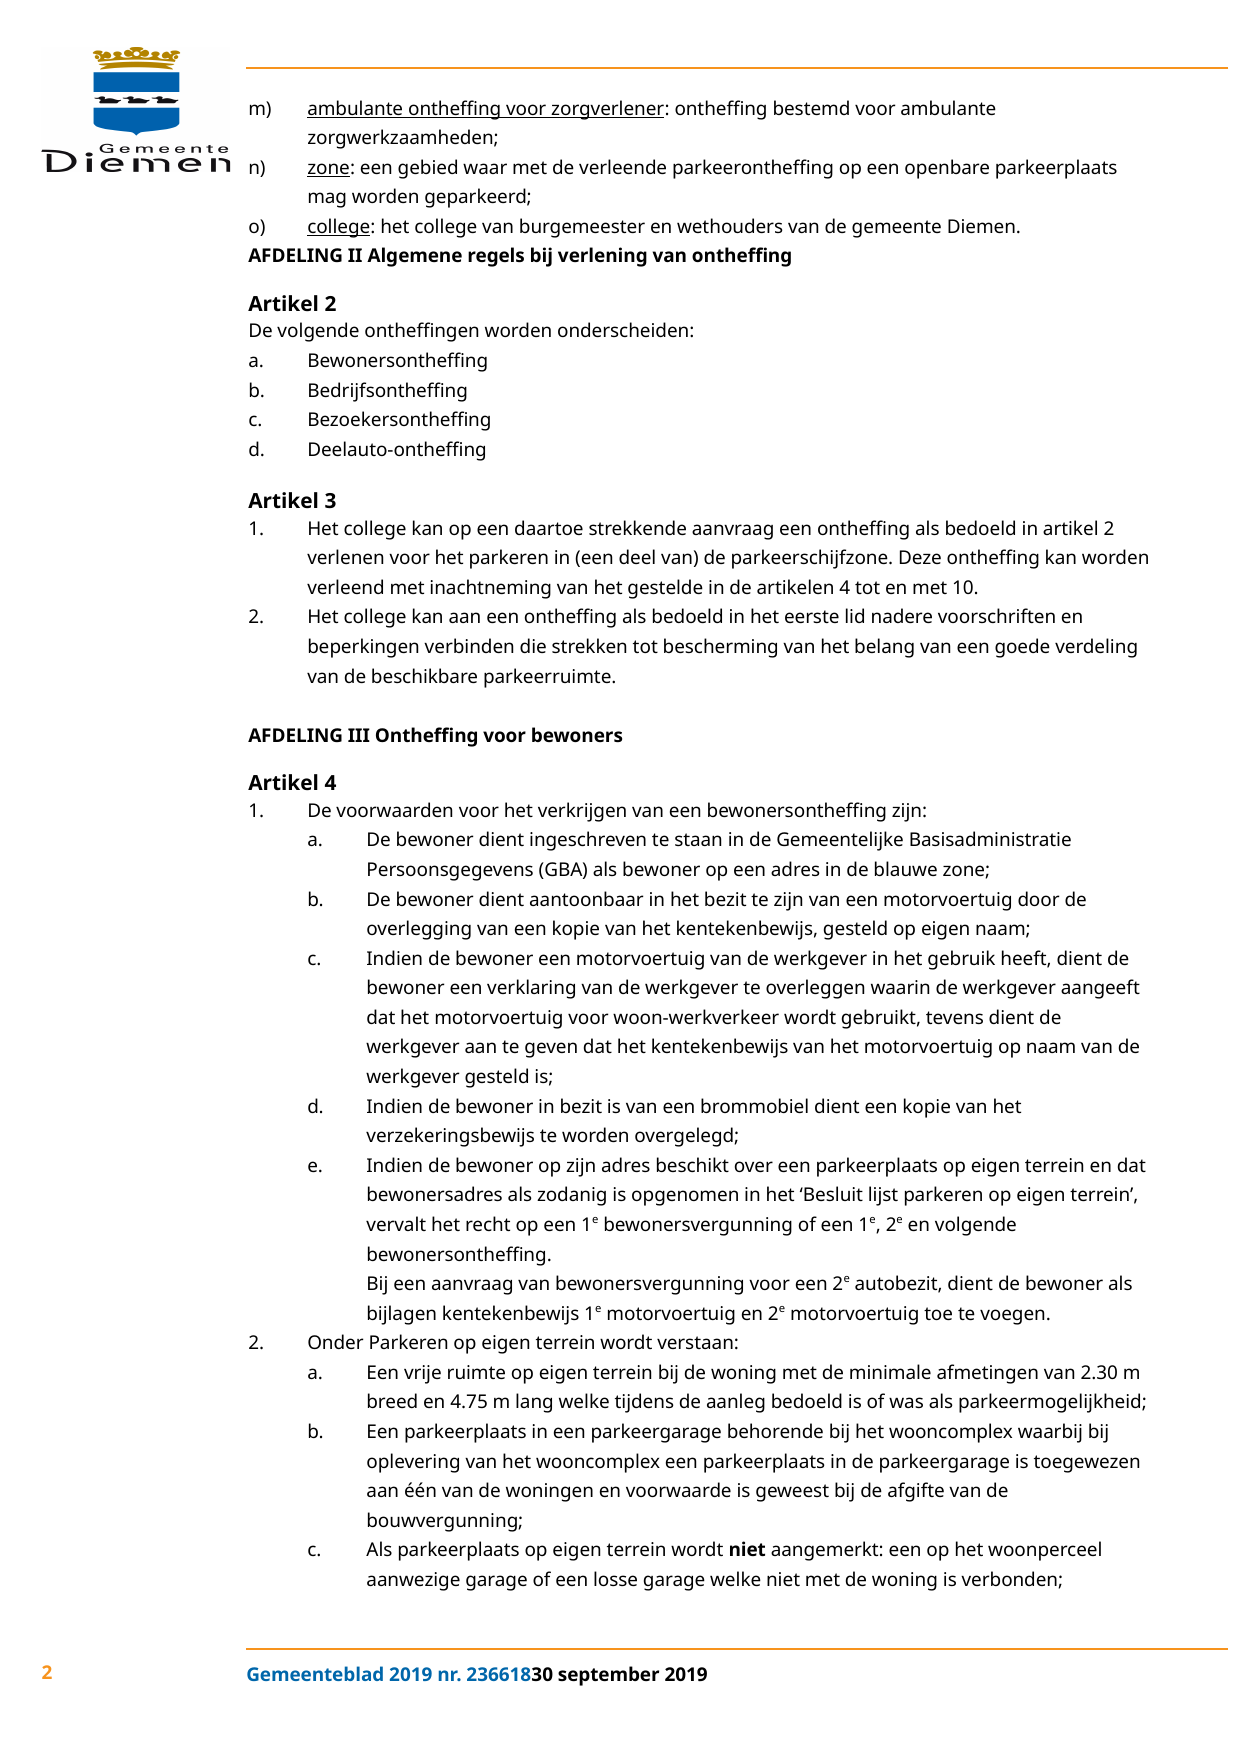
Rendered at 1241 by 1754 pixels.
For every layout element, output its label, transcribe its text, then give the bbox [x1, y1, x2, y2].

text De volgende ontheffingen worden onderscheiden: [248, 318, 1152, 343]
list Bedrijfsontheffing [248, 377, 1152, 403]
list Een parkeerplaats in een parkeergarage behorende bij het wooncomplex waarbij bij oplevering van het wooncomplex een parkeerplaats in de parkeergarage is toegewezen aan één van de woningen en voorwaarde is geweest bij de afgifte van de bouwvergunning; [307, 1418, 1152, 1533]
list Indien de bewoner in bezit is van een brommobiel dient een kopie van het verzekeringsbewijs te worden overgelegd; [307, 1093, 1152, 1148]
list De voorwaarden voor het verkrijgen van een bewonersontheffing zijn: [248, 797, 1152, 823]
list zone: een gebied waar met de verleende parkeerontheffing op een openbare parkeerplaats mag worden geparkeerd; [248, 154, 1152, 209]
text AFDELING III Ontheffing voor bewoners [248, 722, 1152, 748]
list De bewoner dient ingeschreven te staan in de Gemeentelijke Basisadministratie Persoonsgegevens (GBA) als bewoner op een adres in de blauwe zone; [307, 827, 1152, 882]
list Het college kan op een daartoe strekkende aanvraag een ontheffing als bedoeld in artikel 2 verlenen voor het parkeren in (een deel van) de parkeerschijfzone. Deze ontheffing kan worden verleend met inachtneming van het gestelde in de artikelen 4 tot en met 10. [248, 515, 1152, 600]
list Deelauto-ontheffing [248, 436, 1152, 462]
list ambulante ontheffing voor zorgverlener: ontheffing bestemd voor ambulante zorgwerkzaamheden; [248, 95, 1152, 150]
list De bewoner dient aantoonbaar in het bezit te zijn van een motorvoertuig door de overlegging van een kopie van het kentekenbewijs, gesteld op eigen naam; [307, 886, 1152, 941]
text AFDELING II Algemene regels bij verlening van ontheffing [248, 243, 1152, 268]
text Artikel 3 [248, 486, 1152, 515]
list Indien de bewoner een motorvoertuig van de werkgever in het gebruik heeft, dient de bewoner een verklaring van de werkgever te overleggen waarin de werkgever aangeeft dat het motorvoertuig voor woon-werkverkeer wordt gebruikt, tevens dient de werkgever aan te geven dat het kentekenbewijs van het motorvoertuig op naam van de werkgever gesteld is; [307, 945, 1152, 1089]
list Het college kan aan een ontheffing als bedoeld in het eerste lid nadere voorschriften en beperkingen verbinden die strekken tot bescherming van het belang van een goede verdeling van de beschikbare parkeerruimte. [248, 604, 1152, 688]
list Bezoekersontheffing [248, 406, 1152, 432]
list Onder Parkeren op eigen terrein wordt verstaan: [248, 1329, 1152, 1355]
list Een vrije ruimte op eigen terrein bij de woning met de minimale afmetingen van 2.30 m breed en 4.75 m lang welke tijdens de aanleg bedoeld is of was als parkeermogelijkheid; [307, 1359, 1152, 1414]
picture [41, 47, 231, 172]
text Artikel 4 [248, 768, 1152, 797]
list Indien de bewoner op zijn adres beschikt over een parkeerplaats op eigen terrein en dat bewonersadres als zodanig is opgenomen in het ‘Besluit lijst parkeren op eigen terrein’, vervalt het recht op een 1e bewonersvergunning of een 1e, 2e en volgende bewonersontheffing. [307, 1152, 1152, 1266]
list Bij een aanvraag van bewonersvergunning voor een 2e autobezit, dient de bewoner als bijlagen kentekenbewijs 1e motorvoertuig en 2e motorvoertuig toe te voegen. [307, 1270, 1152, 1326]
list Bewonersontheffing [248, 347, 1152, 373]
text Artikel 2 [248, 289, 1152, 318]
list Als parkeerplaats op eigen terrein wordt niet aangemerkt: een op het woonperceel aanwezige garage of een losse garage welke niet met de woning is verbonden; [307, 1537, 1152, 1592]
list college: het college van burgemeester en wethouders van de gemeente Diemen. [248, 213, 1152, 239]
